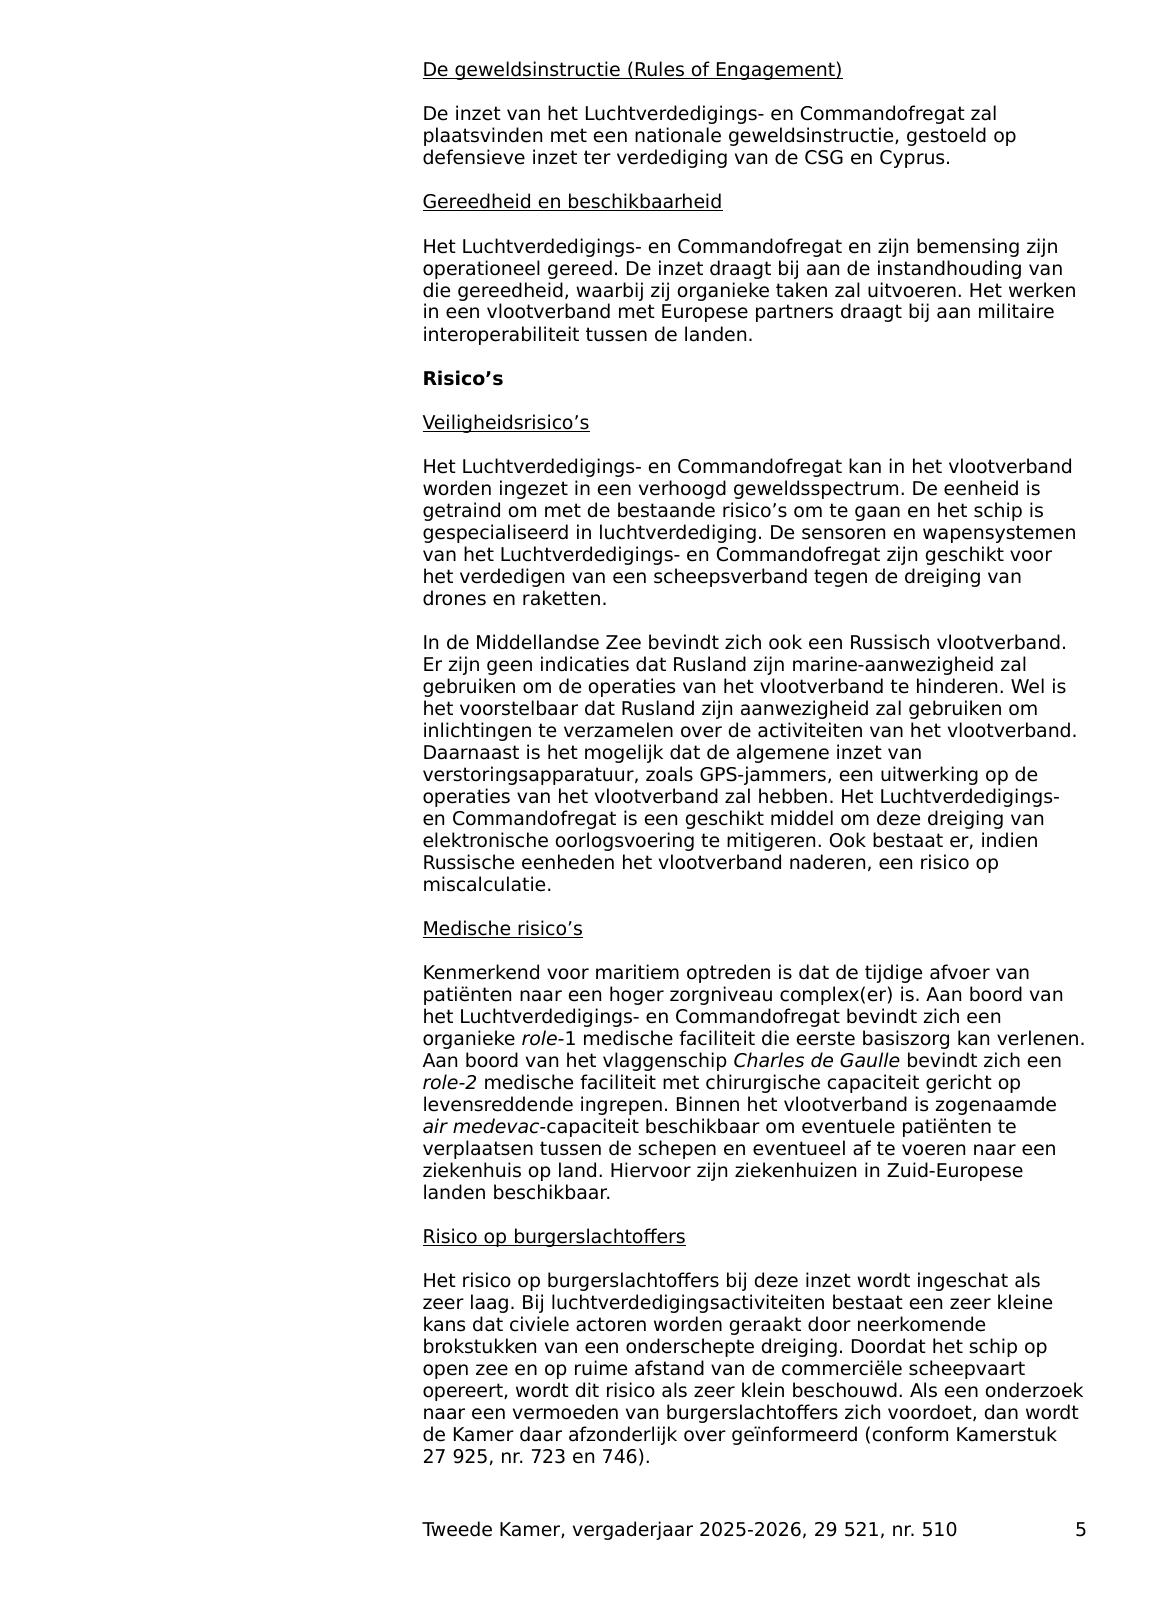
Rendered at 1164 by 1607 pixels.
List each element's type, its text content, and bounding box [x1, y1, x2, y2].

subtitle Risico op burgerslachtoffers [422, 1226, 1087, 1248]
text In de Middellandse Zee bevindt zich ook een Russisch vlootverband. Er zijn geen indicaties dat Rusland zijn marine-aanwezigheid zal gebruiken om de operaties van het vlootverband te hinderen. Wel is het voorstelbaar dat Rusland zijn aanwezigheid zal gebruiken om inlichtingen te verzamelen over de activiteiten van het vlootverband. Daarnaast is het mogelijk dat de algemene inzet van verstoringsapparatuur, zoals GPS-jammers, een uitwerking op de operaties van het vlootverband zal hebben. Het Luchtverdedigings- en Commandofregat is een geschikt middel om deze dreiging van elektronische oorlogsvoering te mitigeren. Ook bestaat er, indien Russische eenheden het vlootverband naderen, een risico op miscalculatie. [422, 632, 1087, 896]
text Het Luchtverdedigings- en Commandofregat kan in het vlootverband worden ingezet in een verhoogd geweldsspectrum. De eenheid is getraind om met de bestaande risico’s om te gaan en het schip is gespecialiseerd in luchtverdediging. De sensoren en wapensystemen van het Luchtverdedigings- en Commandofregat zijn geschikt voor het verdedigen van een scheepsverband tegen de dreiging van drones en raketten. [422, 456, 1087, 610]
text Kenmerkend voor maritiem optreden is dat de tijdige afvoer van patiënten naar een hoger zorgniveau complex(er) is. Aan boord van het Luchtverdedigings- en Commandofregat bevindt zich een organieke role-1 medische faciliteit die eerste basiszorg kan verlenen. Aan boord van het vlaggenschip Charles de Gaulle bevindt zich een role-2 medische faciliteit met chirurgische capaciteit gericht op levensreddende ingrepen. Binnen het vlootverband is zogenaamde air medevac-capaciteit beschikbaar om eventuele patiënten te verplaatsen tussen de schepen en eventueel af te voeren naar een ziekenhuis op land. Hiervoor zijn ziekenhuizen in Zuid-Europese landen beschikbaar. [422, 962, 1087, 1204]
subtitle De geweldsinstructie (Rules of Engagement) [422, 59, 1087, 81]
subtitle Veiligheidsrisico’s [422, 412, 1087, 434]
text Het risico op burgerslachtoffers bij deze inzet wordt ingeschat als zeer laag. Bij luchtverdedigingsactiviteiten bestaat een zeer kleine kans dat civiele actoren worden geraakt door neerkomende brokstukken van een onderschepte dreiging. Doordat het schip op open zee en op ruime afstand van de commerciële scheepvaart opereert, wordt dit risico als zeer klein beschouwd. Als een onderzoek naar een vermoeden van burgerslachtoffers zich voordoet, dan wordt de Kamer daar afzonderlijk over geïnformeerd (conform Kamerstuk 27 925, nr. 723 en 746). [422, 1270, 1087, 1468]
subtitle Gereedheid en beschikbaarheid [422, 191, 1087, 213]
text Het Luchtverdedigings- en Commandofregat en zijn bemensing zijn operationeel gereed. De inzet draagt bij aan de instandhouding van die gereedheid, waarbij zij organieke taken zal uitvoeren. Het werken in een vlootverband met Europese partners draagt bij aan militaire interoperabiliteit tussen de landen. [422, 236, 1087, 345]
subtitle Medische risico’s [422, 918, 1087, 940]
text De inzet van het Luchtverdedigings- en Commandofregat zal plaatsvinden met een nationale geweldsinstructie, gestoeld op defensieve inzet ter verdediging van de CSG en Cyprus. [422, 103, 1087, 169]
subtitle Risico’s [422, 368, 1087, 389]
